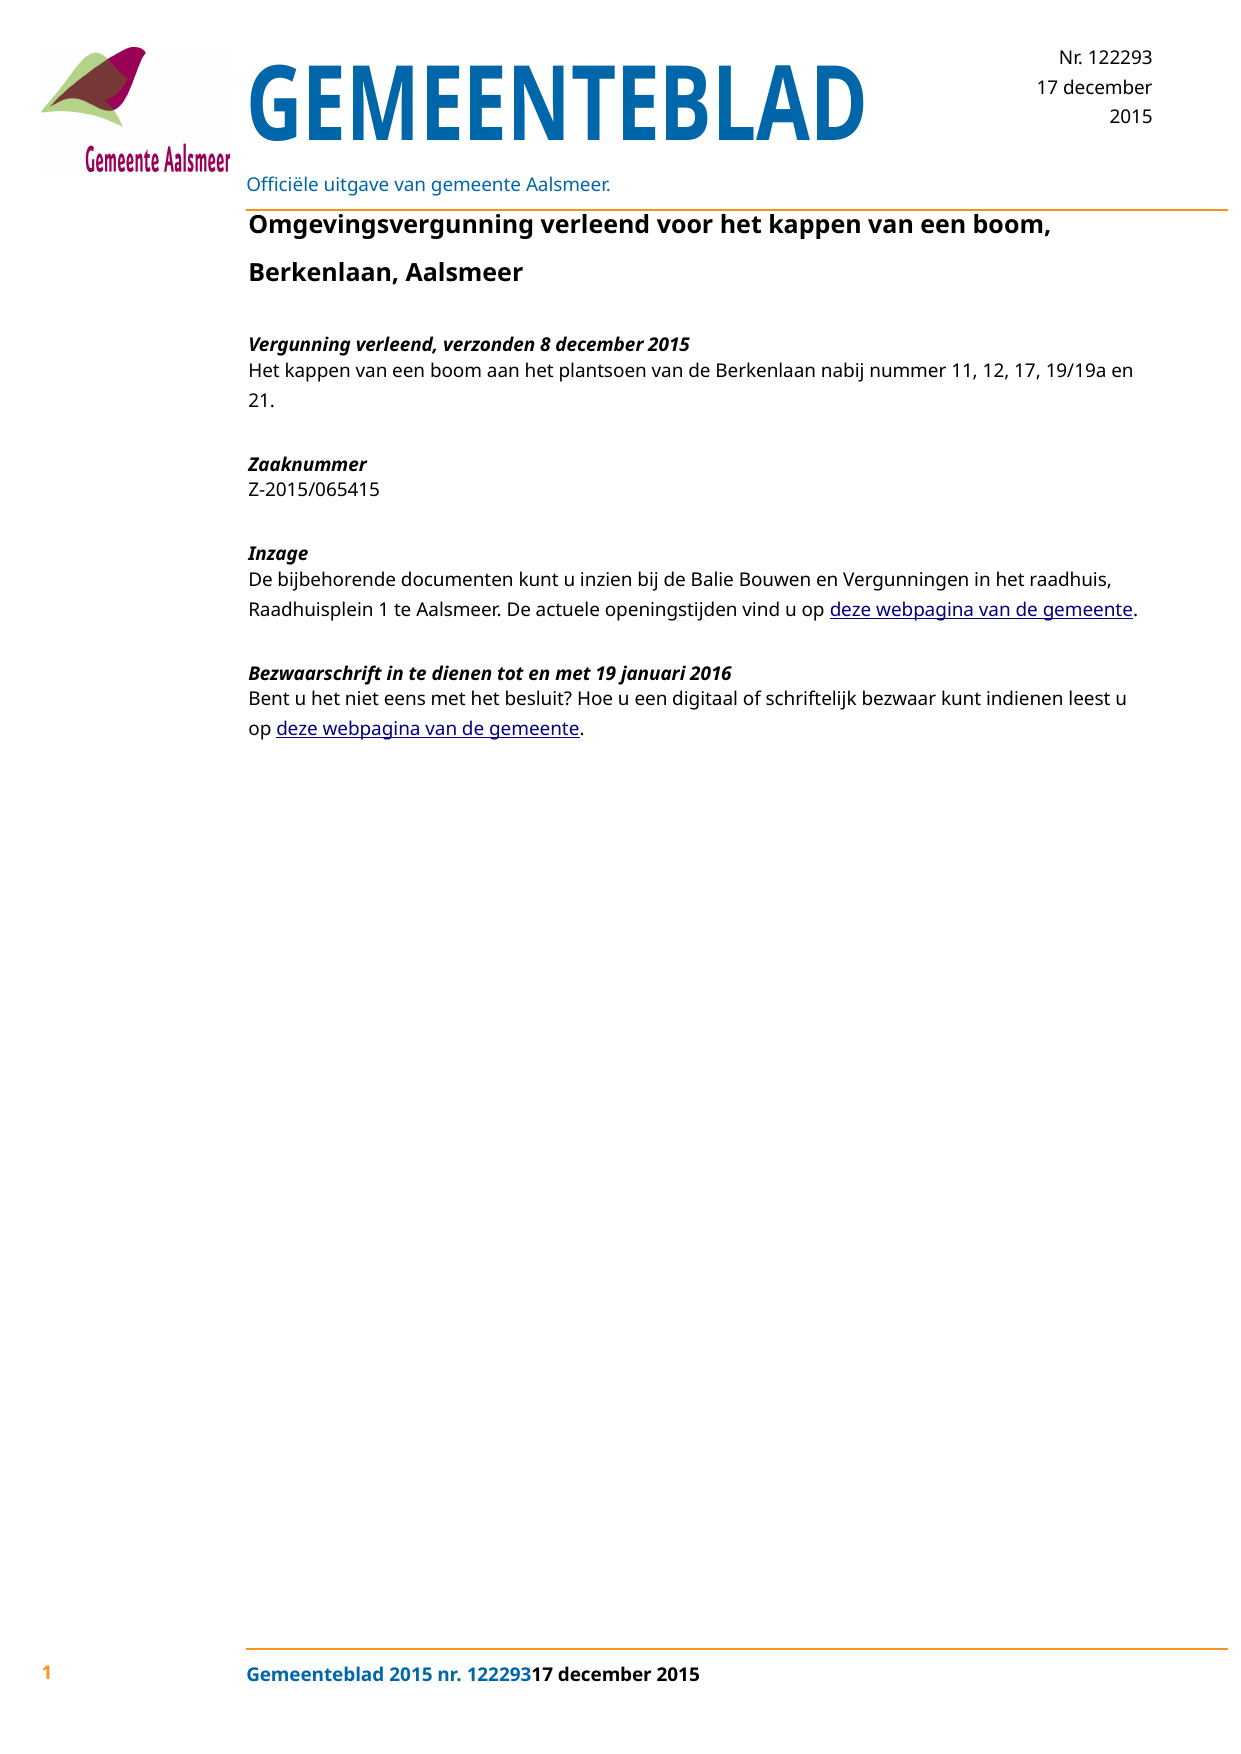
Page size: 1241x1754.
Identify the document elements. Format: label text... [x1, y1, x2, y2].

text De bijbehorende documenten kunt u inzien bij de Balie Bouwen en Vergunningen in het raadhuis, Raadhuisplein 1 te Aalsmeer. De actuele openingstijden vind u op deze webpagina van de gemeente. [248, 566, 1152, 621]
text Zaaknummer [248, 451, 1152, 476]
text Inzage [248, 540, 1152, 566]
text Vergunning verleend, verzonden 8 december 2015 [248, 331, 1152, 357]
text Z-2015/065415 [248, 476, 1152, 502]
text Omgevingsvergunning verleend voor het kappen van een boom, Berkenlaan, Aalsmeer [248, 211, 1152, 288]
text Het kappen van een boom aan het plantsoen van de Berkenlaan nabij nummer 11, 12, 17, 19/19a en 21. [248, 357, 1152, 412]
picture [41, 47, 231, 172]
text Bezwaarschrift in te dienen tot en met 19 januari 2016 [248, 660, 1152, 685]
text Bent u het niet eens met het besluit? Hoe u een digitaal of schriftelijk bezwaar kunt indienen leest u op deze webpagina van de gemeente. [248, 685, 1152, 741]
